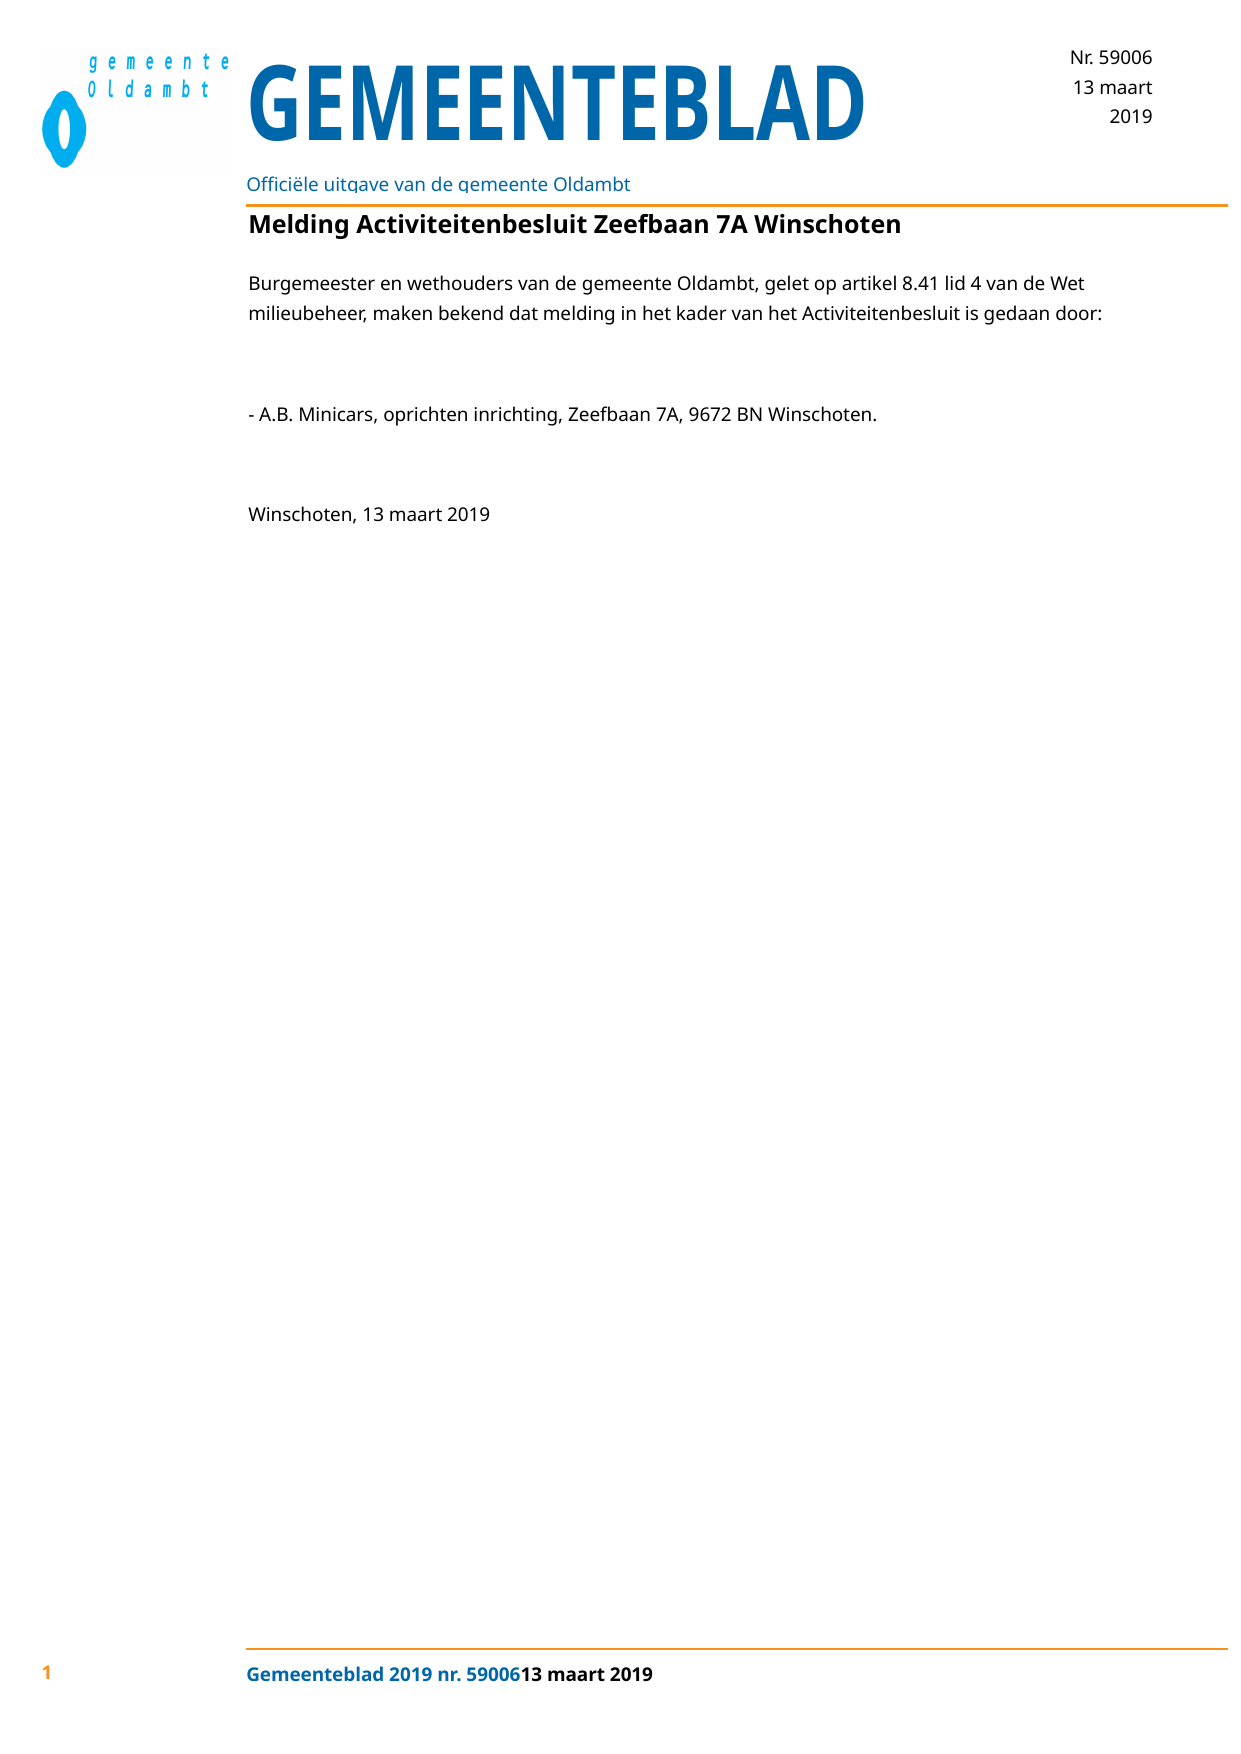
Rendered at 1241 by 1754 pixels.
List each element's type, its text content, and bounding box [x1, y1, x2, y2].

picture [41, 47, 231, 172]
text Winschoten, 13 maart 2019 [248, 502, 1152, 527]
text - A.B. Minicars, oprichten inrichting, Zeefbaan 7A, 9672 BN Winschoten. [248, 401, 1152, 426]
text Burgemeester en wethouders van de gemeente Oldambt, gelet op artikel 8.41 lid 4 van de Wet milieubeheer, maken bekend dat melding in het kader van het Activiteitenbesluit is gedaan door: [248, 270, 1152, 326]
text Melding Activiteitenbesluit Zeefbaan 7A Winschoten [248, 207, 1152, 241]
